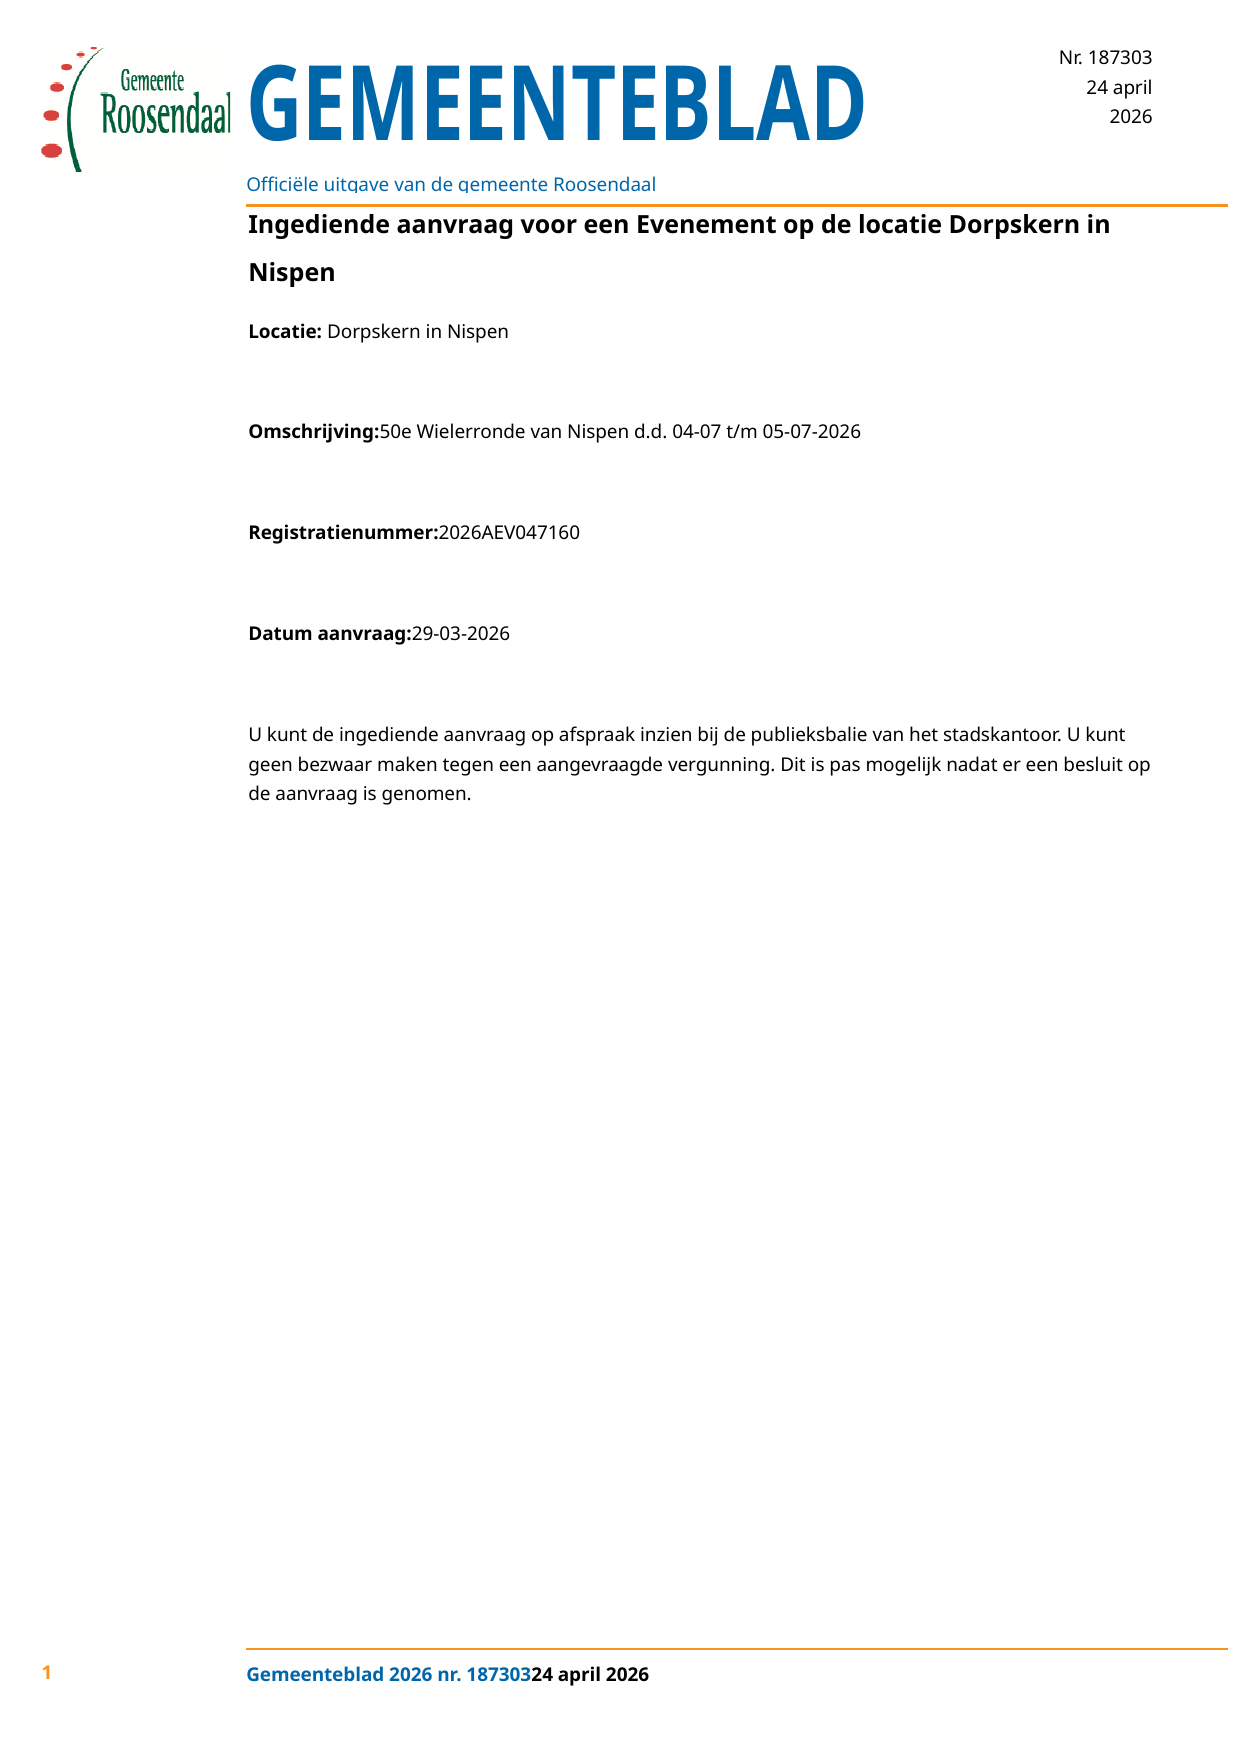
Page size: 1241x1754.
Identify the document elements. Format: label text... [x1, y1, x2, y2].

text Locatie: Dorpskern in Nispen [248, 318, 1152, 344]
text Omschrijving:50e Wielerronde van Nispen d.d. 04-07 t/m 05-07-2026 [248, 419, 1152, 444]
text Registratienummer:2026AEV047160 [248, 519, 1152, 545]
text Ingediende aanvraag voor een Evenement op de locatie Dorpskern in Nispen [248, 207, 1152, 288]
text U kunt de ingediende aanvraag op afspraak inzien bij de publieksbalie van het stadskantoor. U kunt geen bezwaar maken tegen een aangevraagde vergunning. Dit is pas mogelijk nadat er een besluit op de aanvraag is genomen. [248, 721, 1152, 806]
picture [41, 47, 231, 172]
text Datum aanvraag:29-03-2026 [248, 620, 1152, 646]
